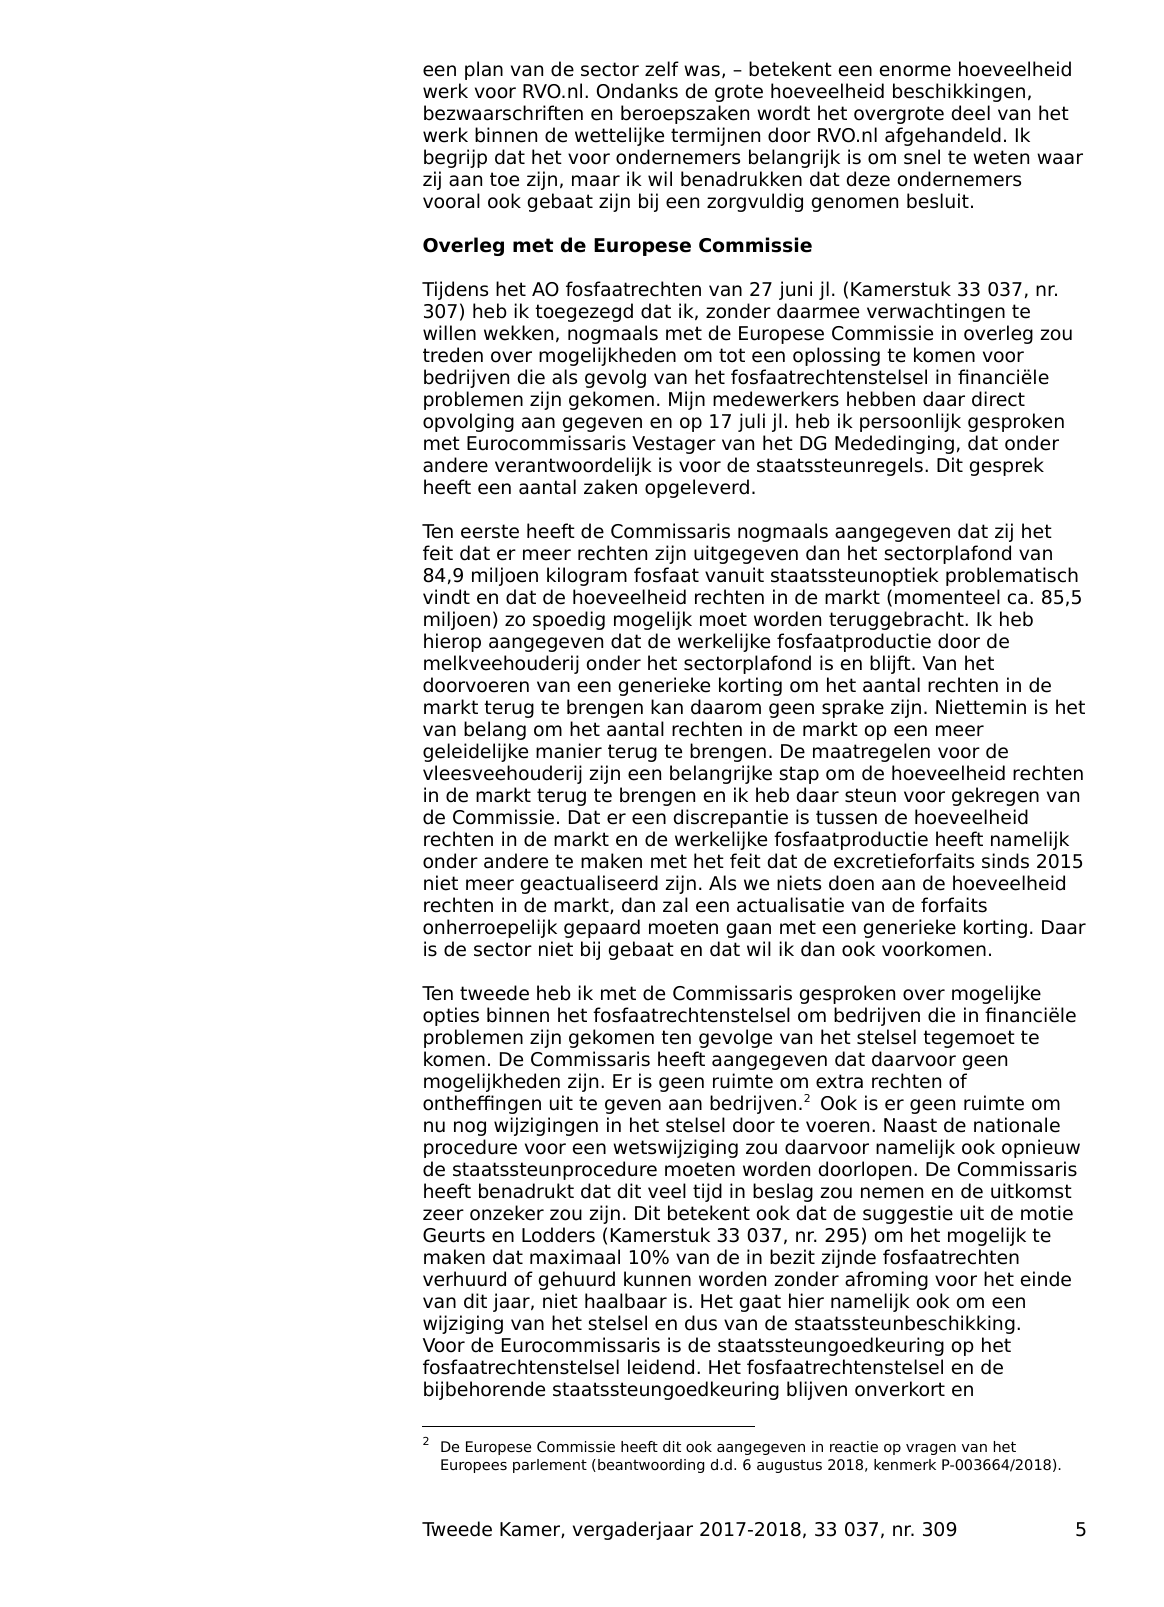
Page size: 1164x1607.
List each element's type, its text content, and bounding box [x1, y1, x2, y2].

text Tijdens het AO fosfaatrechten van 27 juni jl. (Kamerstuk 33 037, nr. 307) heb ik toegezegd dat ik, zonder daarmee verwachtingen te willen wekken, nogmaals met de Europese Commissie in overleg zou treden over mogelijkheden om tot een oplossing te komen voor bedrijven die als gevolg van het fosfaatrechtenstelsel in financiële problemen zijn gekomen. Mijn medewerkers hebben daar direct opvolging aan gegeven en op 17 juli jl. heb ik persoonlijk gesproken met Eurocommissaris Vestager van het DG Mededinging, dat onder andere verantwoordelijk is voor de staatssteunregels. Dit gesprek heeft een aantal zaken opgeleverd. [422, 279, 1087, 499]
text Ten tweede heb ik met de Commissaris gesproken over mogelijke opties binnen het fosfaatrechtenstelsel om bedrijven die in financiële problemen zijn gekomen ten gevolge van het stelsel tegemoet te komen. De Commissaris heeft aangegeven dat daarvoor geen mogelijkheden zijn. Er is geen ruimte om extra rechten of ontheffingen uit te geven aan bedrijven. Ook is er geen ruimte om nu nog wijzigingen in het stelsel door te voeren. Naast de nationale procedure voor een wetswijziging zou daarvoor namelijk ook opnieuw de staatssteunprocedure moeten worden doorlopen. De Commissaris heeft benadrukt dat dit veel tijd in beslag zou nemen en de uitkomst zeer onzeker zou zijn. Dit betekent ook dat de suggestie uit de motie Geurts en Lodders (Kamerstuk 33 037, nr. 295) om het mogelijk te maken dat maximaal 10% van de in bezit zijnde fosfaatrechten verhuurd of gehuurd kunnen worden zonder afroming voor het einde van dit jaar, niet haalbaar is. Het gaat hier namelijk ook om een wijziging van het stelsel en dus van de staatssteunbeschikking. [422, 983, 1087, 1335]
text Ten eerste heeft de Commissaris nogmaals aangegeven dat zij het feit dat er meer rechten zijn uitgegeven dan het sectorplafond van 84,9 miljoen kilogram fosfaat vanuit staatssteunoptiek problematisch vindt en dat de hoeveelheid rechten in de markt (momenteel ca. 85,5 miljoen) zo spoedig mogelijk moet worden teruggebracht. Ik heb hierop aangegeven dat de werkelijke fosfaatproductie door de melkveehouderij onder het sectorplafond is en blijft. Van het doorvoeren van een generieke korting om het aantal rechten in de markt terug te brengen kan daarom geen sprake zijn. Niettemin is het van belang om het aantal rechten in de markt op een meer geleidelijke manier terug te brengen. De maatregelen voor de vleesveehouderij zijn een belangrijke stap om de hoeveelheid rechten in de markt terug te brengen en ik heb daar steun voor gekregen van de Commissie. Dat er een discrepantie is tussen de hoeveelheid rechten in de markt en de werkelijke fosfaatproductie heeft namelijk onder andere te maken met het feit dat de excretieforfaits sinds 2015 niet meer geactualiseerd zijn. Als we niets doen aan de hoeveelheid rechten in de markt, dan zal een actualisatie van de forfaits onherroepelijk gepaard moeten gaan met een generieke korting. Daar is de sector niet bij gebaat en dat wil ik dan ook voorkomen. [422, 521, 1087, 961]
text een plan van de sector zelf was, – betekent een enorme hoeveelheid werk voor RVO.nl. Ondanks de grote hoeveelheid beschikkingen, bezwaarschriften en beroepszaken wordt het overgrote deel van het werk binnen de wettelijke termijnen door RVO.nl afgehandeld. Ik begrijp dat het voor ondernemers belangrijk is om snel te weten waar zij aan toe zijn, maar ik wil benadrukken dat deze ondernemers vooral ook gebaat zijn bij een zorgvuldig genomen besluit. [422, 59, 1087, 213]
text De Europese Commissie heeft dit ook aangegeven in reactie op vragen van het Europees parlement (beantwoording d.d. 6 augustus 2018, kenmerk P-003664/2018). [422, 1435, 1087, 1474]
subtitle Overleg met de Europese Commissie [422, 235, 1087, 257]
text Voor de Eurocommissaris is de staatssteungoedkeuring op het fosfaatrechtenstelsel leidend. Het fosfaatrechtenstelsel en de bijbehorende staatssteungoedkeuring blijven onverkort en [422, 1335, 1087, 1401]
